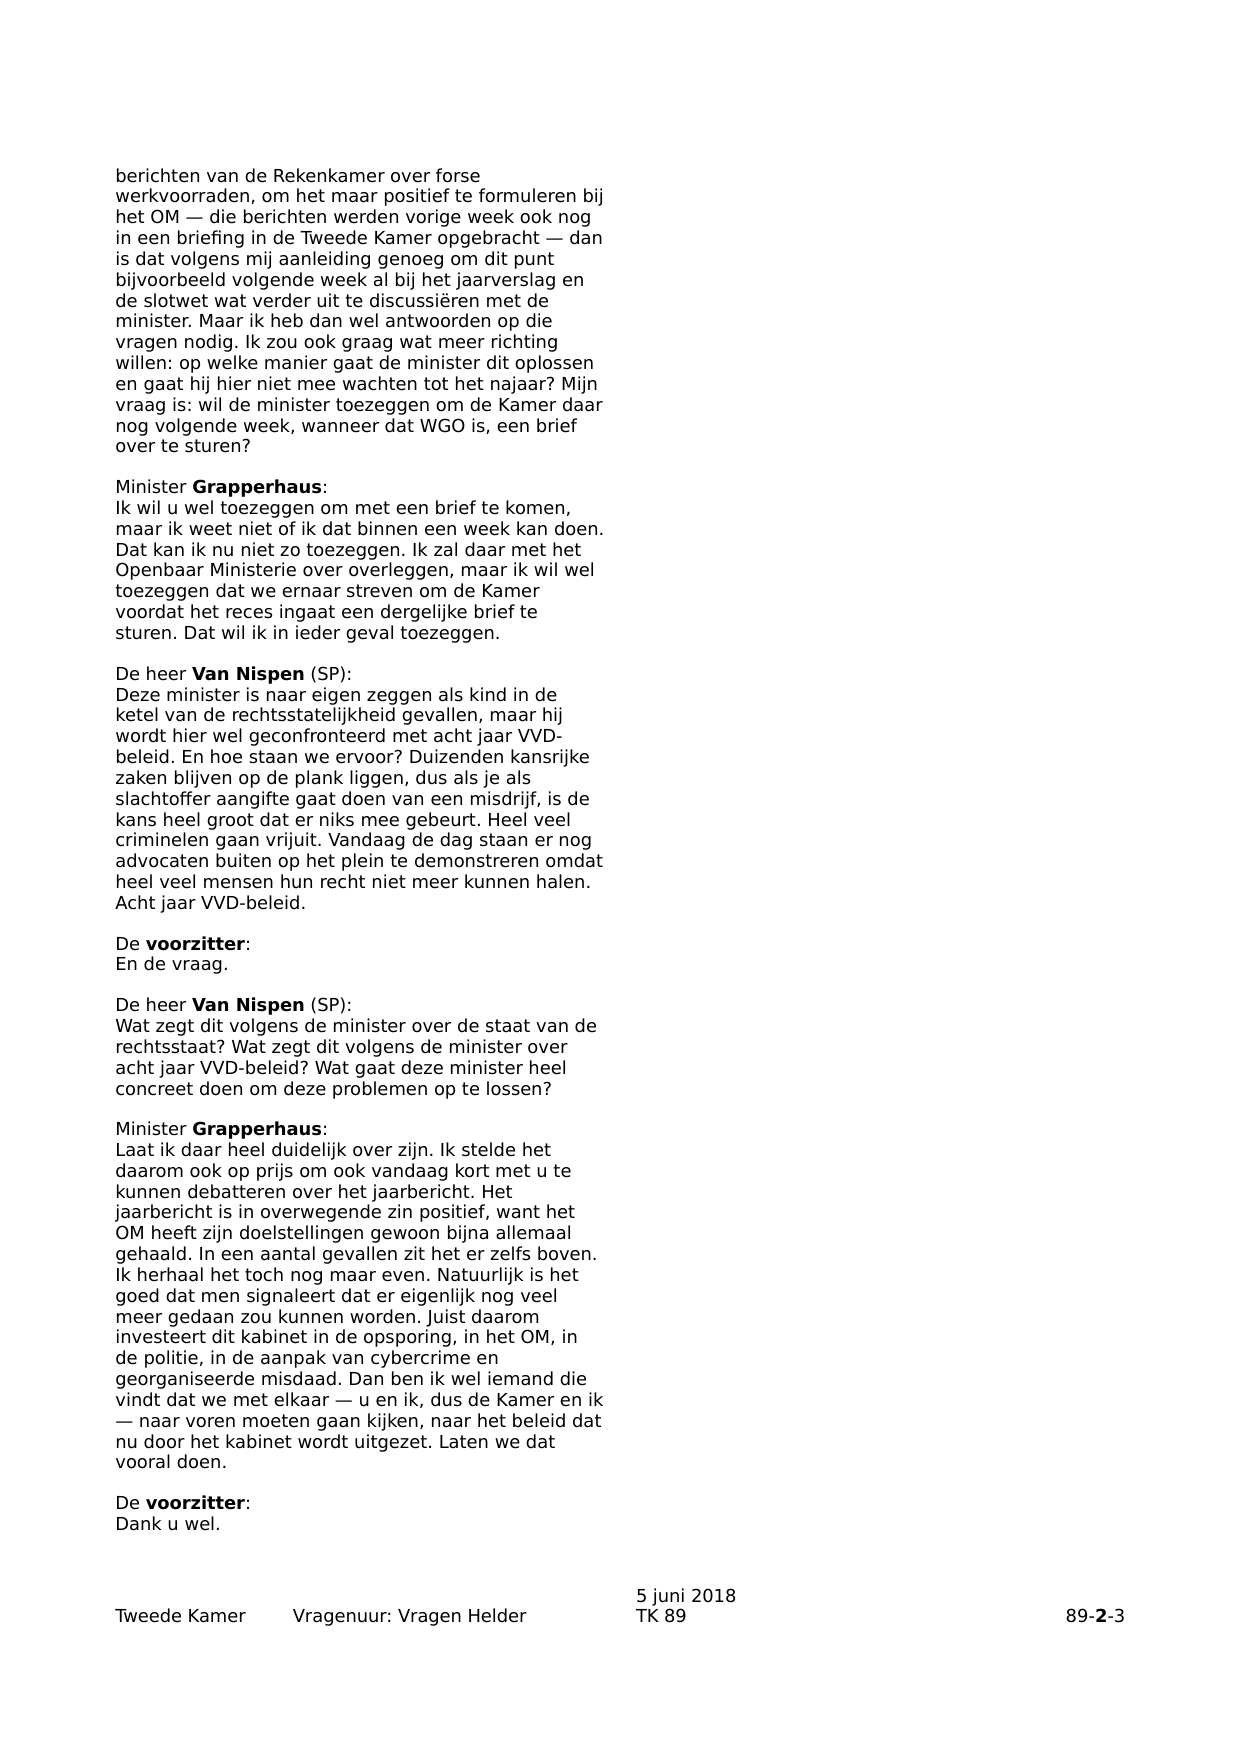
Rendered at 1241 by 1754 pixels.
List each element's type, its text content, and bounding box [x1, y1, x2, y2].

text Deze minister is naar eigen zeggen als kind in de ketel van de rechtsstatelijkheid gevallen, maar hij wordt hier wel geconfronteerd met acht jaar VVD-beleid. En hoe staan we ervoor? Duizenden kansrijke zaken blijven op de plank liggen, dus als je als slachtoffer aangifte gaat doen van een misdrijf, is de kans heel groot dat er niks mee gebeurt. Heel veel criminelen gaan vrijuit. Vandaag de dag staan er nog advocaten buiten op het plein te demonstreren omdat heel veel mensen hun recht niet meer kunnen halen. Acht jaar VVD-beleid. [115, 684, 605, 913]
text De heer Van Nispen (SP): [115, 663, 605, 684]
text De voorzitter: [115, 1493, 605, 1514]
text Minister Grapperhaus: [115, 1119, 605, 1140]
text Laat ik daar heel duidelijk over zijn. Ik stelde het daarom ook op prijs om ook vandaag kort met u te kunnen debatteren over het jaarbericht. Het jaarbericht is in overwegende zin positief, want het OM heeft zijn doelstellingen gewoon bijna allemaal gehaald. In een aantal gevallen zit het er zelfs boven. Ik herhaal het toch nog maar even. Natuurlijk is het goed dat men signaleert dat er eigenlijk nog veel meer gedaan zou kunnen worden. Juist daarom investeert dit kabinet in de opsporing, in het OM, in de politie, in de aanpak van cybercrime en georganiseerde misdaad. Dan ben ik wel iemand die vindt dat we met elkaar — u en ik, dus de Kamer en ik — naar voren moeten gaan kijken, naar het beleid dat nu door het kabinet wordt uitgezet. Laten we dat vooral doen. [115, 1140, 605, 1473]
text Wat zegt dit volgens de minister over de staat van de rechtsstaat? Wat zegt dit volgens de minister over acht jaar VVD-beleid? Wat gaat deze minister heel concreet doen om deze problemen op te lossen? [115, 1016, 605, 1099]
text De voorzitter: [115, 933, 605, 954]
text De heer Van Nispen (SP): [115, 995, 605, 1016]
text Minister Grapperhaus: [115, 477, 605, 498]
text Dank u wel. [115, 1514, 605, 1535]
text berichten van de Rekenkamer over forse werkvoorraden, om het maar positief te formuleren bij het OM — die berichten werden vorige week ook nog in een briefing in de Tweede Kamer opgebracht — dan is dat volgens mij aanleiding genoeg om dit punt bijvoorbeeld volgende week al bij het jaarverslag en de slotwet wat verder uit te discussiëren met de minister. Maar ik heb dan wel antwoorden op die vragen nodig. Ik zou ook graag wat meer richting willen: op welke manier gaat de minister dit oplossen en gaat hij hier niet mee wachten tot het najaar? Mijn vraag is: wil de minister toezeggen om de Kamer daar nog volgende week, wanneer dat WGO is, een brief over te sturen? [115, 165, 605, 457]
text En de vraag. [115, 954, 605, 975]
text Ik wil u wel toezeggen om met een brief te komen, maar ik weet niet of ik dat binnen een week kan doen. Dat kan ik nu niet zo toezeggen. Ik zal daar met het Openbaar Ministerie over overleggen, maar ik wil wel toezeggen dat we ernaar streven om de Kamer voordat het reces ingaat een dergelijke brief te sturen. Dat wil ik in ieder geval toezeggen. [115, 498, 605, 643]
